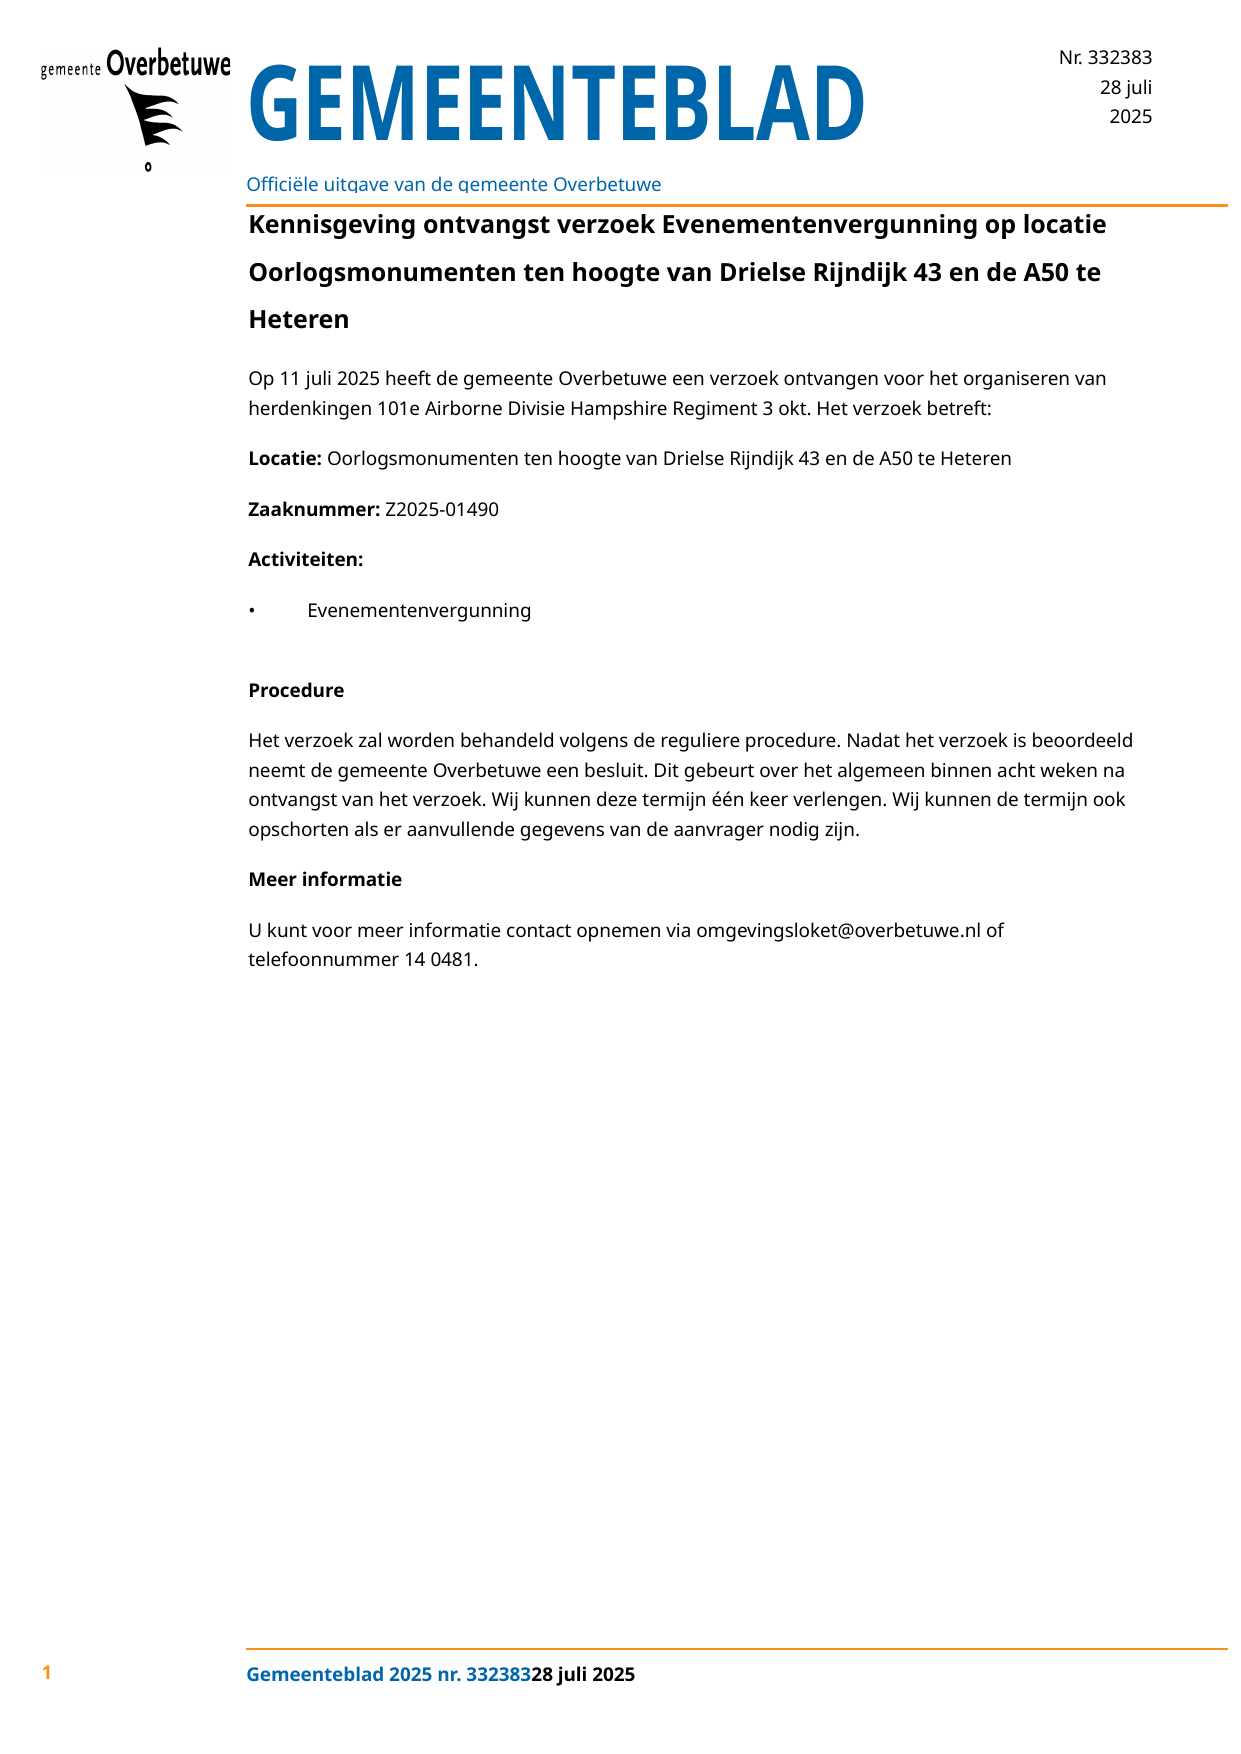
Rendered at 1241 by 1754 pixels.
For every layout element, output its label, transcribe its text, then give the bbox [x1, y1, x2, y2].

text Locatie: Oorlogsmonumenten ten hoogte van Drielse Rijndijk 43 en de A50 te Heteren [248, 446, 1152, 471]
text U kunt voor meer informatie contact opnemen via omgevingsloket@overbetuwe.nl of telefoonnummer 14 0481. [248, 917, 1152, 972]
text Zaaknummer: Z2025-01490 [248, 496, 1152, 522]
text Het verzoek zal worden behandeld volgens de reguliere procedure. Nadat het verzoek is beoordeeld neemt de gemeente Overbetuwe een besluit. Dit gebeurt over het algemeen binnen acht weken na ontvangst van het verzoek. Wij kunnen deze termijn één keer verlengen. Wij kunnen de termijn ook opschorten als er aanvullende gegevens van de aanvrager nodig zijn. [248, 727, 1152, 842]
text Kennisgeving ontvangst verzoek Evenementenvergunning op locatie Oorlogsmonumenten ten hoogte van Drielse Rijndijk 43 en de A50 te Heteren [248, 207, 1152, 336]
text Meer informatie [248, 866, 1152, 892]
text Op 11 juli 2025 heeft de gemeente Overbetuwe een verzoek ontvangen voor het organiseren van herdenkingen 101e Airborne Divisie Hampshire Regiment 3 okt. Het verzoek betreft: [248, 366, 1152, 421]
picture [41, 47, 231, 172]
text Activiteiten: [248, 546, 1152, 572]
text Procedure [248, 677, 1152, 702]
list Evenementenvergunning [248, 597, 1152, 622]
